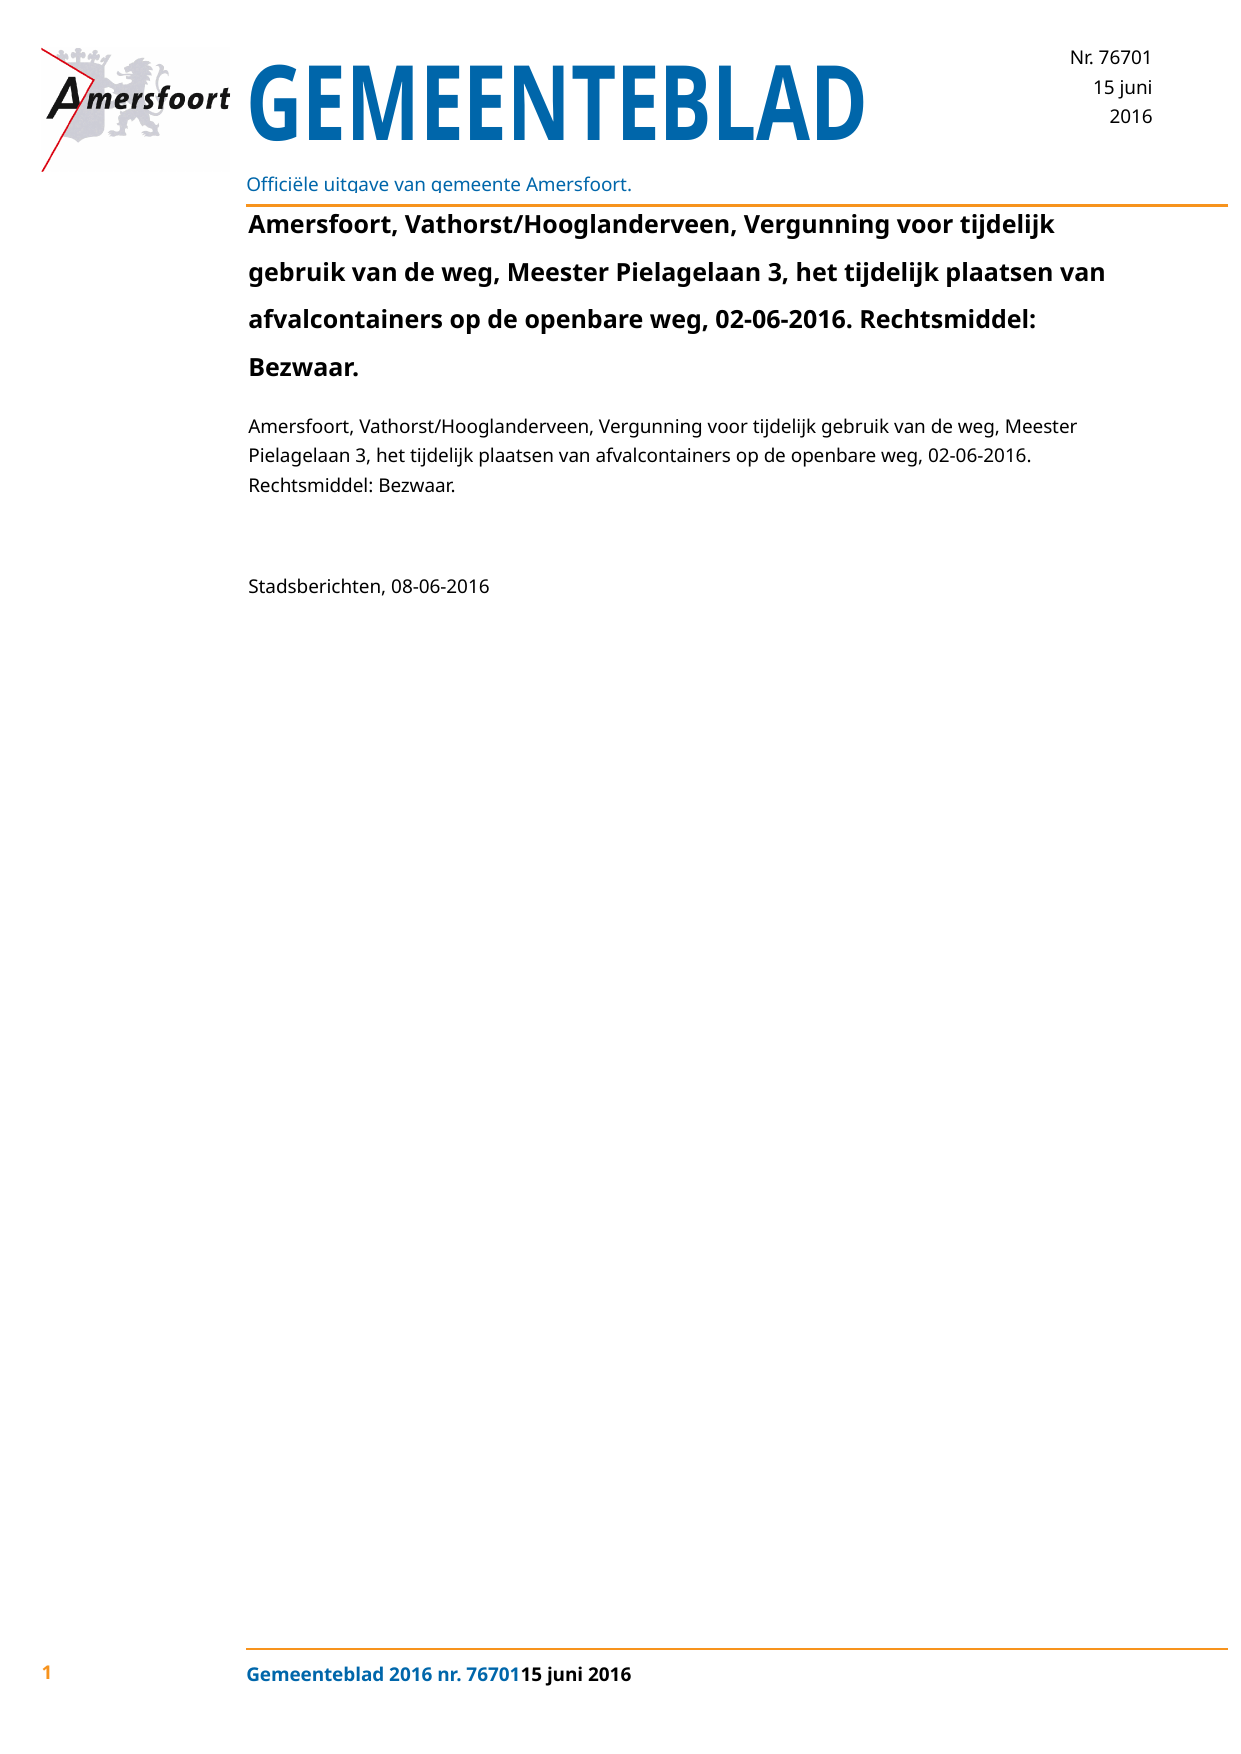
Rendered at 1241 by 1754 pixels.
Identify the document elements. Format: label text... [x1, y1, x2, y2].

text Amersfoort, Vathorst/Hooglanderveen, Vergunning voor tijdelijk gebruik van de weg, Meester Pielagelaan 3, het tijdelijk plaatsen van afvalcontainers op de openbare weg, 02-06-2016. Rechtsmiddel: Bezwaar. [248, 207, 1152, 384]
picture [41, 47, 231, 172]
text Stadsberichten, 08-06-2016 [248, 573, 1152, 599]
text Amersfoort, Vathorst/Hooglanderveen, Vergunning voor tijdelijk gebruik van de weg, Meester Pielagelaan 3, het tijdelijk plaatsen van afvalcontainers op de openbare weg, 02-06-2016. Rechtsmiddel: Bezwaar. [248, 413, 1152, 498]
